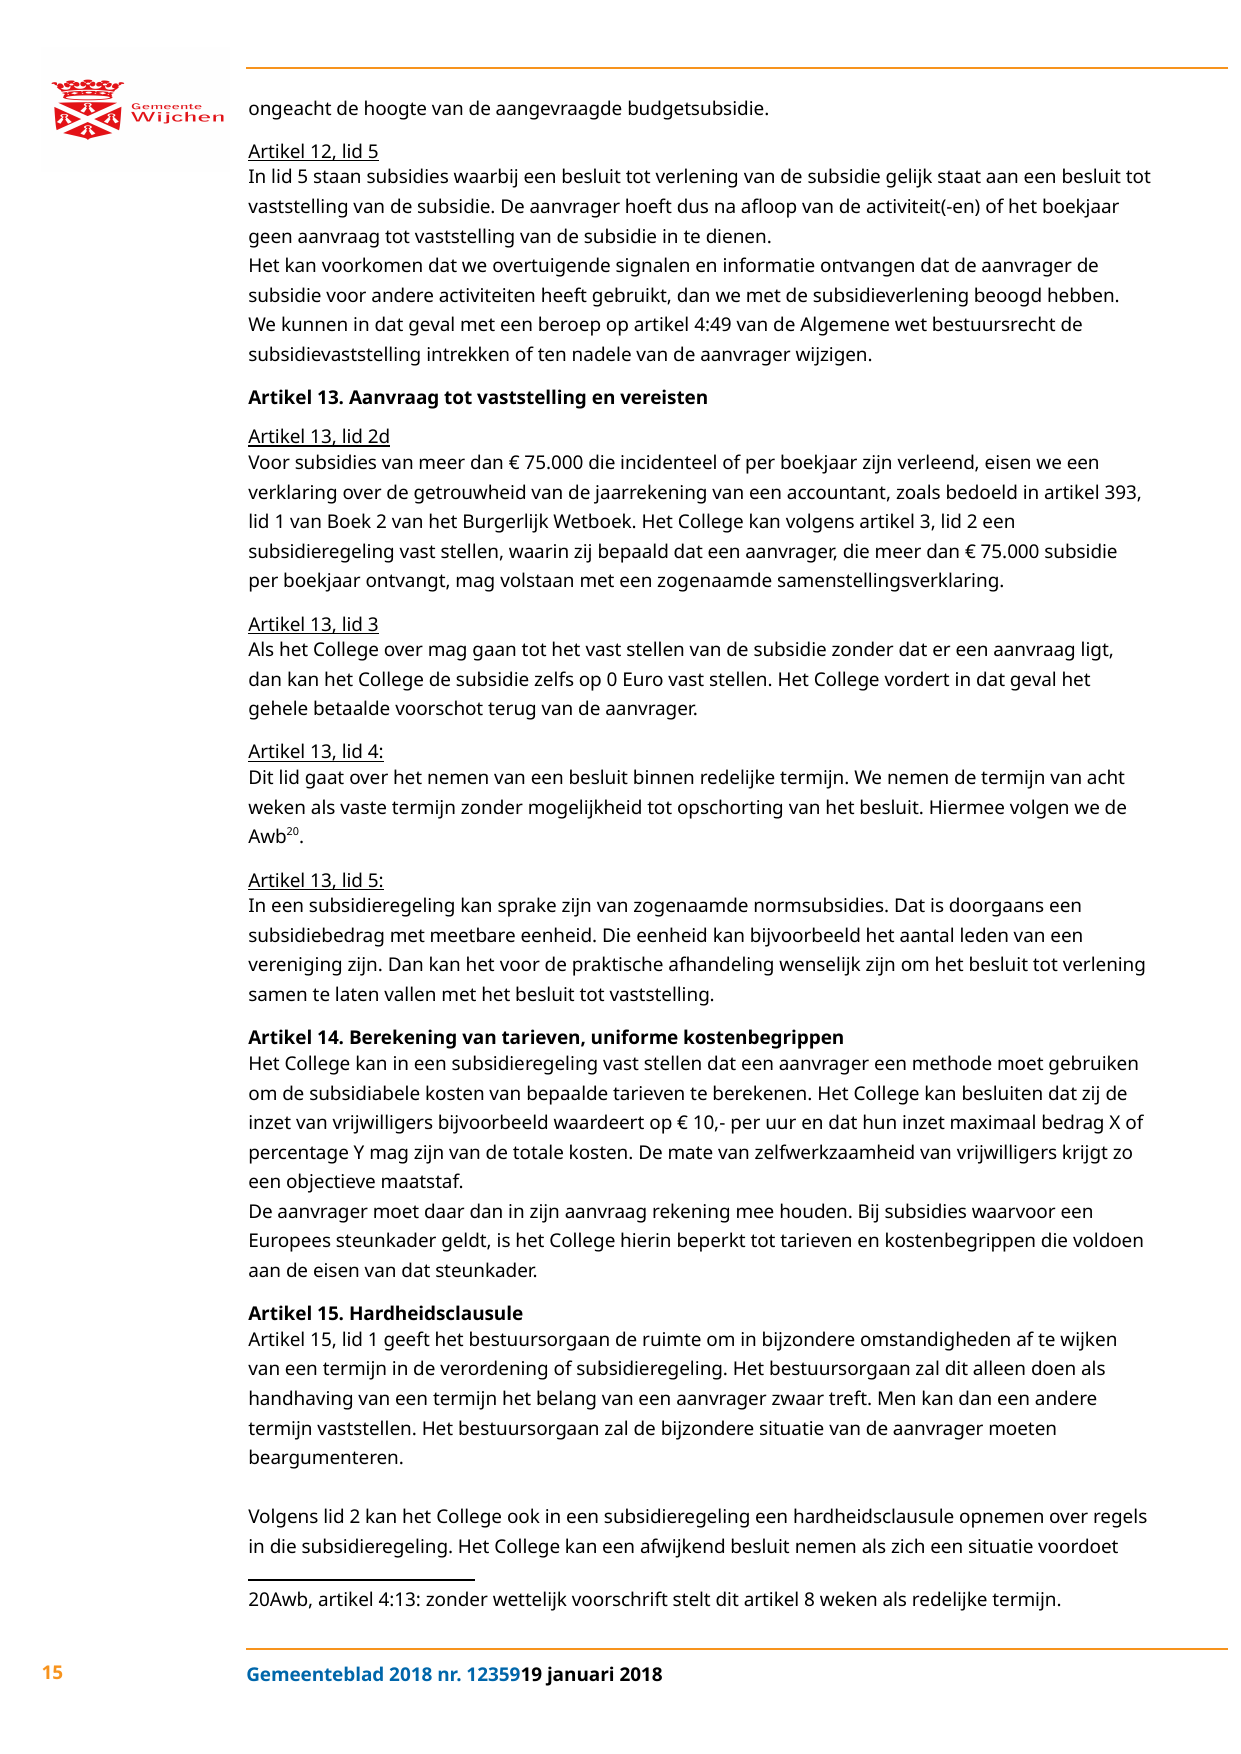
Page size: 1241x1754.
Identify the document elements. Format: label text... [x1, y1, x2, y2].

text Het College kan in een subsidieregeling vast stellen dat een aanvrager een methode moet gebruiken om de subsidiabele kosten van bepaalde tarieven te berekenen. Het College kan besluiten dat zij de inzet van vrijwilligers bijvoorbeeld waardeert op € 10,- per uur en dat hun inzet maximaal bedrag X of percentage Y mag zijn van de totale kosten. De mate van zelfwerkzaamheid van vrijwilligers krijgt zo een objectieve maatstaf. [248, 1050, 1152, 1194]
text Artikel 15. Hardheidsclausule [248, 1300, 1152, 1326]
text Awb, artikel 4:13: zonder wettelijk voorschrift stelt dit artikel 8 weken als redelijke termijn. [248, 1586, 1152, 1612]
text Dit lid gaat over het nemen van een besluit binnen redelijke termijn. We nemen de termijn van acht weken als vaste termijn zonder mogelijkheid tot opschorting van het besluit. Hiermee volgen we de Awb. [248, 764, 1152, 849]
text Volgens lid 2 kan het College ook in een subsidieregeling een hardheidsclausule opnemen over regels in die subsidieregeling. Het College kan een afwijkend besluit nemen als zich een situatie voordoet [248, 1503, 1152, 1559]
text Artikel 12, lid 5 [248, 138, 1152, 164]
text Artikel 13, lid 5: [248, 867, 1152, 892]
text Als het College over mag gaan tot het vast stellen van de subsidie zonder dat er een aanvraag ligt, dan kan het College de subsidie zelfs op 0 Euro vast stellen. Het College vordert in dat geval het gehele betaalde voorschot terug van de aanvrager. [248, 636, 1152, 721]
text Artikel 15, lid 1 geeft het bestuursorgaan de ruimte om in bijzondere omstandigheden af te wijken van een termijn in de verordening of subsidieregeling. Het bestuursorgaan zal dit alleen doen als handhaving van een termijn het belang van een aanvrager zwaar treft. Men kan dan een andere termijn vaststellen. Het bestuursorgaan zal de bijzondere situatie van de aanvrager moeten beargumenteren. [248, 1326, 1152, 1470]
text Artikel 13, lid 4: [248, 739, 1152, 764]
text Artikel 13, lid 3 [248, 611, 1152, 636]
text Het kan voorkomen dat we overtuigende signalen en informatie ontvangen dat de aanvrager de subsidie voor andere activiteiten heeft gebruikt, dan we met de subsidieverlening beoogd hebben. We kunnen in dat geval met een beroep op artikel 4:49 van de Algemene wet bestuursrecht de subsidievaststelling intrekken of ten nadele van de aanvrager wijzigen. [248, 252, 1152, 367]
text Artikel 13, lid 2d [248, 423, 1152, 449]
text De aanvrager moet daar dan in zijn aanvraag rekening mee houden. Bij subsidies waarvoor een Europees steunkader geldt, is het College hierin beperkt tot tarieven en kostenbegrippen die voldoen aan de eisen van dat steunkader. [248, 1198, 1152, 1283]
picture [41, 47, 231, 172]
text Voor subsidies van meer dan € 75.000 die incidenteel of per boekjaar zijn verleend, eisen we een verklaring over de getrouwheid van de jaarrekening van een accountant, zoals bedoeld in artikel 393, lid 1 van Boek 2 van het Burgerlijk Wetboek. Het College kan volgens artikel 3, lid 2 een subsidieregeling vast stellen, waarin zij bepaald dat een aanvrager, die meer dan € 75.000 subsidie per boekjaar ontvangt, mag volstaan met een zogenaamde samenstellingsverklaring. [248, 449, 1152, 593]
text Artikel 13. Aanvraag tot vaststelling en vereisten [248, 384, 1152, 410]
text In lid 5 staan subsidies waarbij een besluit tot verlening van de subsidie gelijk staat aan een besluit tot vaststelling van de subsidie. De aanvrager hoeft dus na afloop van de activiteit(-en) of het boekjaar geen aanvraag tot vaststelling van de subsidie in te dienen. [248, 164, 1152, 248]
text In een subsidieregeling kan sprake zijn van zogenaamde normsubsidies. Dat is doorgaans een subsidiebedrag met meetbare eenheid. Die eenheid kan bijvoorbeeld het aantal leden van een vereniging zijn. Dan kan het voor de praktische afhandeling wenselijk zijn om het besluit tot verlening samen te laten vallen met het besluit tot vaststelling. [248, 892, 1152, 1007]
text ongeacht de hoogte van de aangevraagde budgetsubsidie. [248, 95, 1152, 121]
text Artikel 14. Berekening van tarieven, uniforme kostenbegrippen [248, 1024, 1152, 1050]
